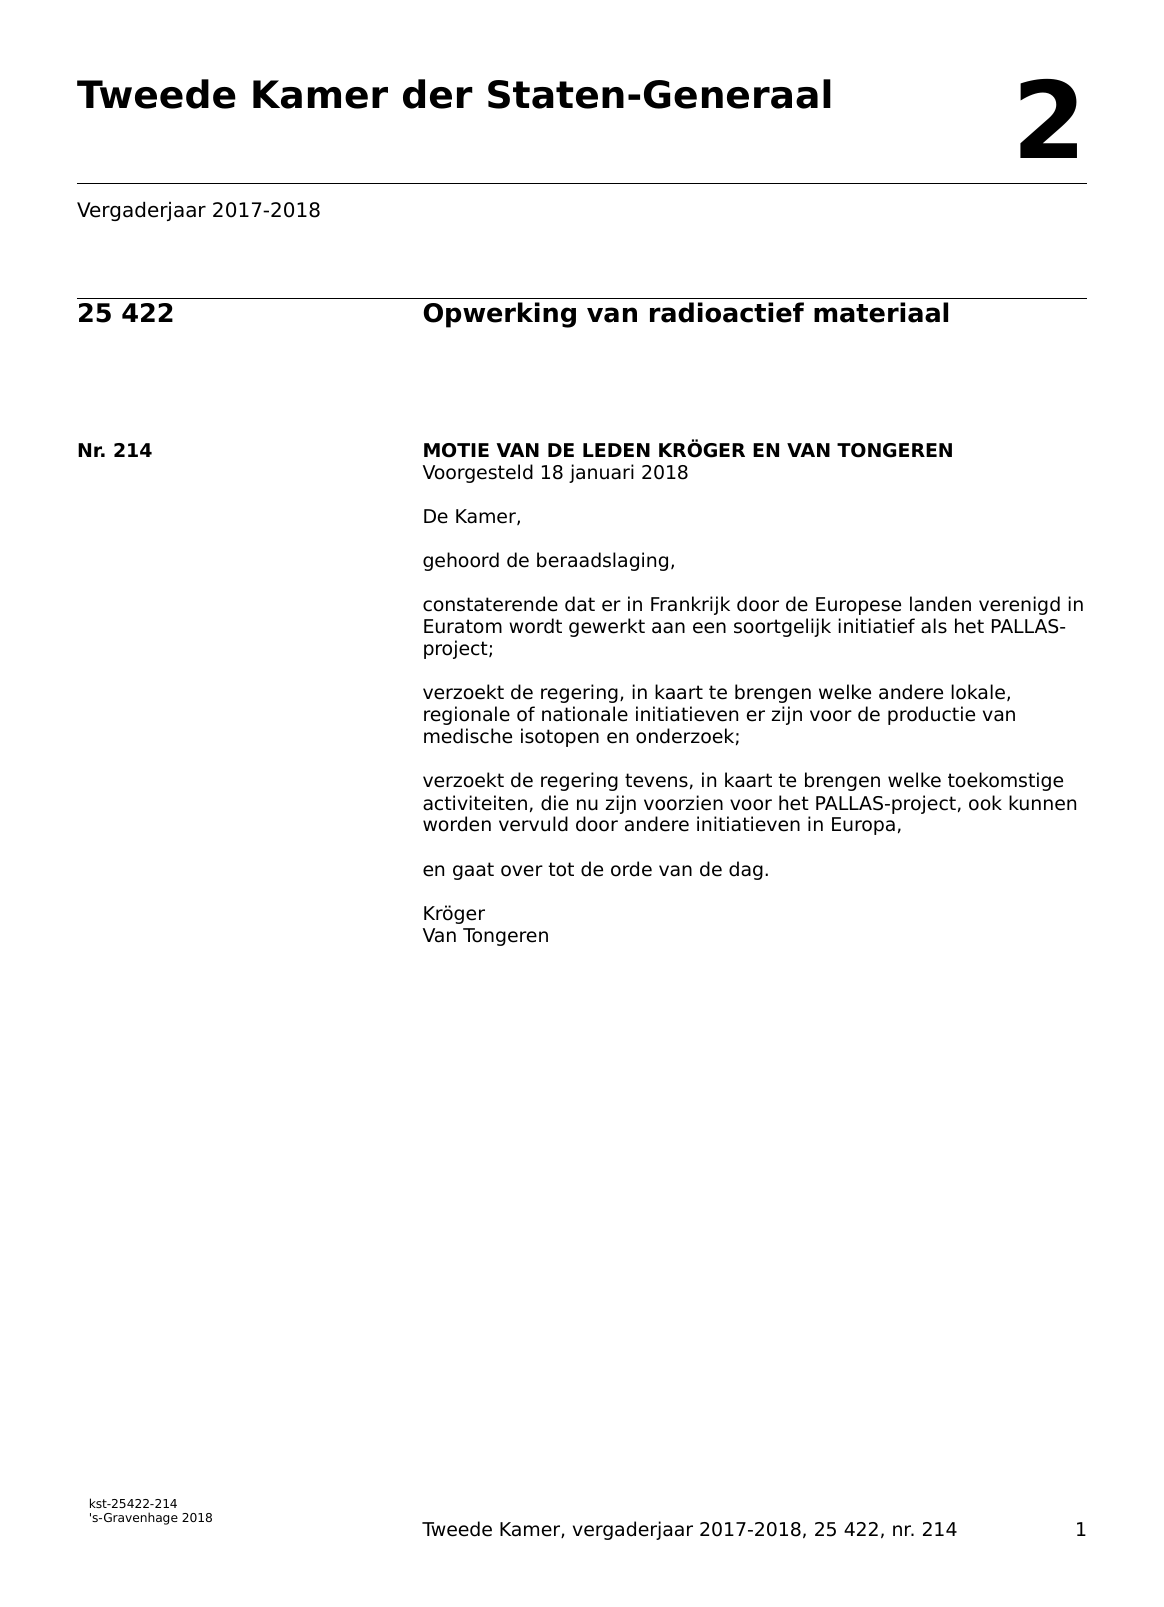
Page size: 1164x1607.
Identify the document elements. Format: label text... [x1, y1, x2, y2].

text verzoekt de regering tevens, in kaart te brengen welke toekomstige activiteiten, die nu zijn voorzien voor het PALLAS-project, ook kunnen worden vervuld door andere initiatieven in Europa, [422, 770, 1087, 836]
text Voorgesteld 18 januari 2018 [422, 462, 1087, 484]
text 's-Gravenhage 2018 [88, 1511, 323, 1525]
text verzoekt de regering, in kaart te brengen welke andere lokale, regionale of nationale initiatieven er zijn voor de productie van medische isotopen en onderzoek; [422, 682, 1087, 748]
subtitle 25 422 Opwerking van radioactief materiaal [77, 299, 1087, 329]
text Van Tongeren [422, 925, 1087, 947]
table_header 2 [886, 59, 1087, 183]
text constaterende dat er in Frankrijk door de Europese landen verenigd in Euratom wordt gewerkt aan een soortgelijk initiatief als het PALLAS-project; [422, 594, 1087, 660]
text gehoord de beraadslaging, [422, 550, 1087, 572]
table_cell Vergaderjaar 2017-2018 [77, 184, 1087, 298]
text Kröger [422, 903, 1087, 925]
text kst-25422-214 [88, 1497, 323, 1511]
table_header Tweede Kamer der Staten-Generaal [77, 59, 886, 183]
text en gaat over tot de orde van de dag. [422, 858, 1087, 881]
text De Kamer, [422, 506, 1087, 528]
subtitle Nr. 214 MOTIE VAN DE LEDEN KRÖGER EN VAN TONGEREN [77, 440, 1087, 462]
